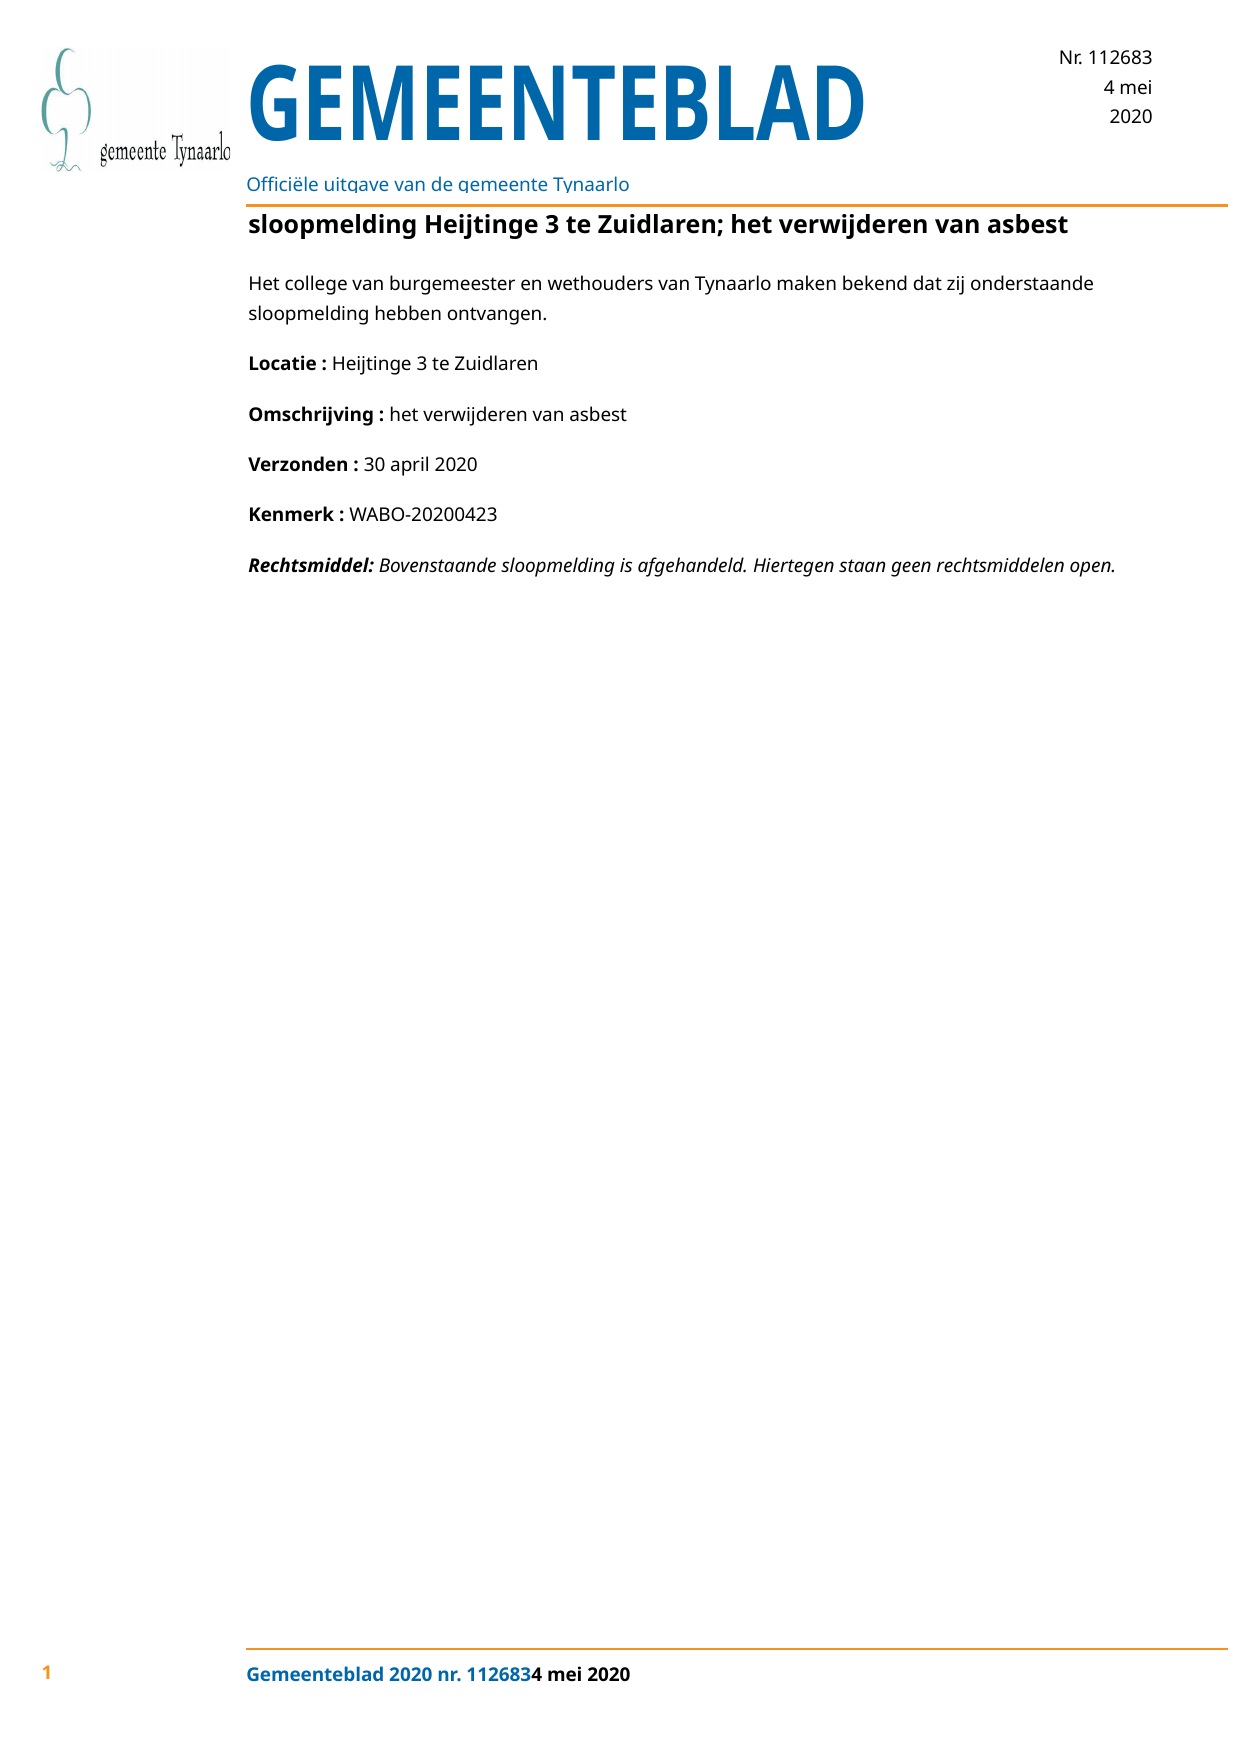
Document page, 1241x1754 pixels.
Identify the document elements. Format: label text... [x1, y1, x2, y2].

picture [41, 47, 231, 172]
text sloopmelding Heijtinge 3 te Zuidlaren; het verwijderen van asbest [248, 207, 1152, 241]
text Rechtsmiddel: Bovenstaande sloopmelding is afgehandeld. Hiertegen staan geen rechtsmiddelen open. [248, 552, 1152, 578]
text Het college van burgemeester en wethouders van Tynaarlo maken bekend dat zij onderstaande sloopmelding hebben ontvangen. [248, 270, 1152, 326]
text Verzonden : 30 april 2020 [248, 451, 1152, 477]
text Locatie : Heijtinge 3 te Zuidlaren [248, 350, 1152, 376]
text Kenmerk : WABO-20200423 [248, 502, 1152, 527]
text Omschrijving : het verwijderen van asbest [248, 401, 1152, 426]
